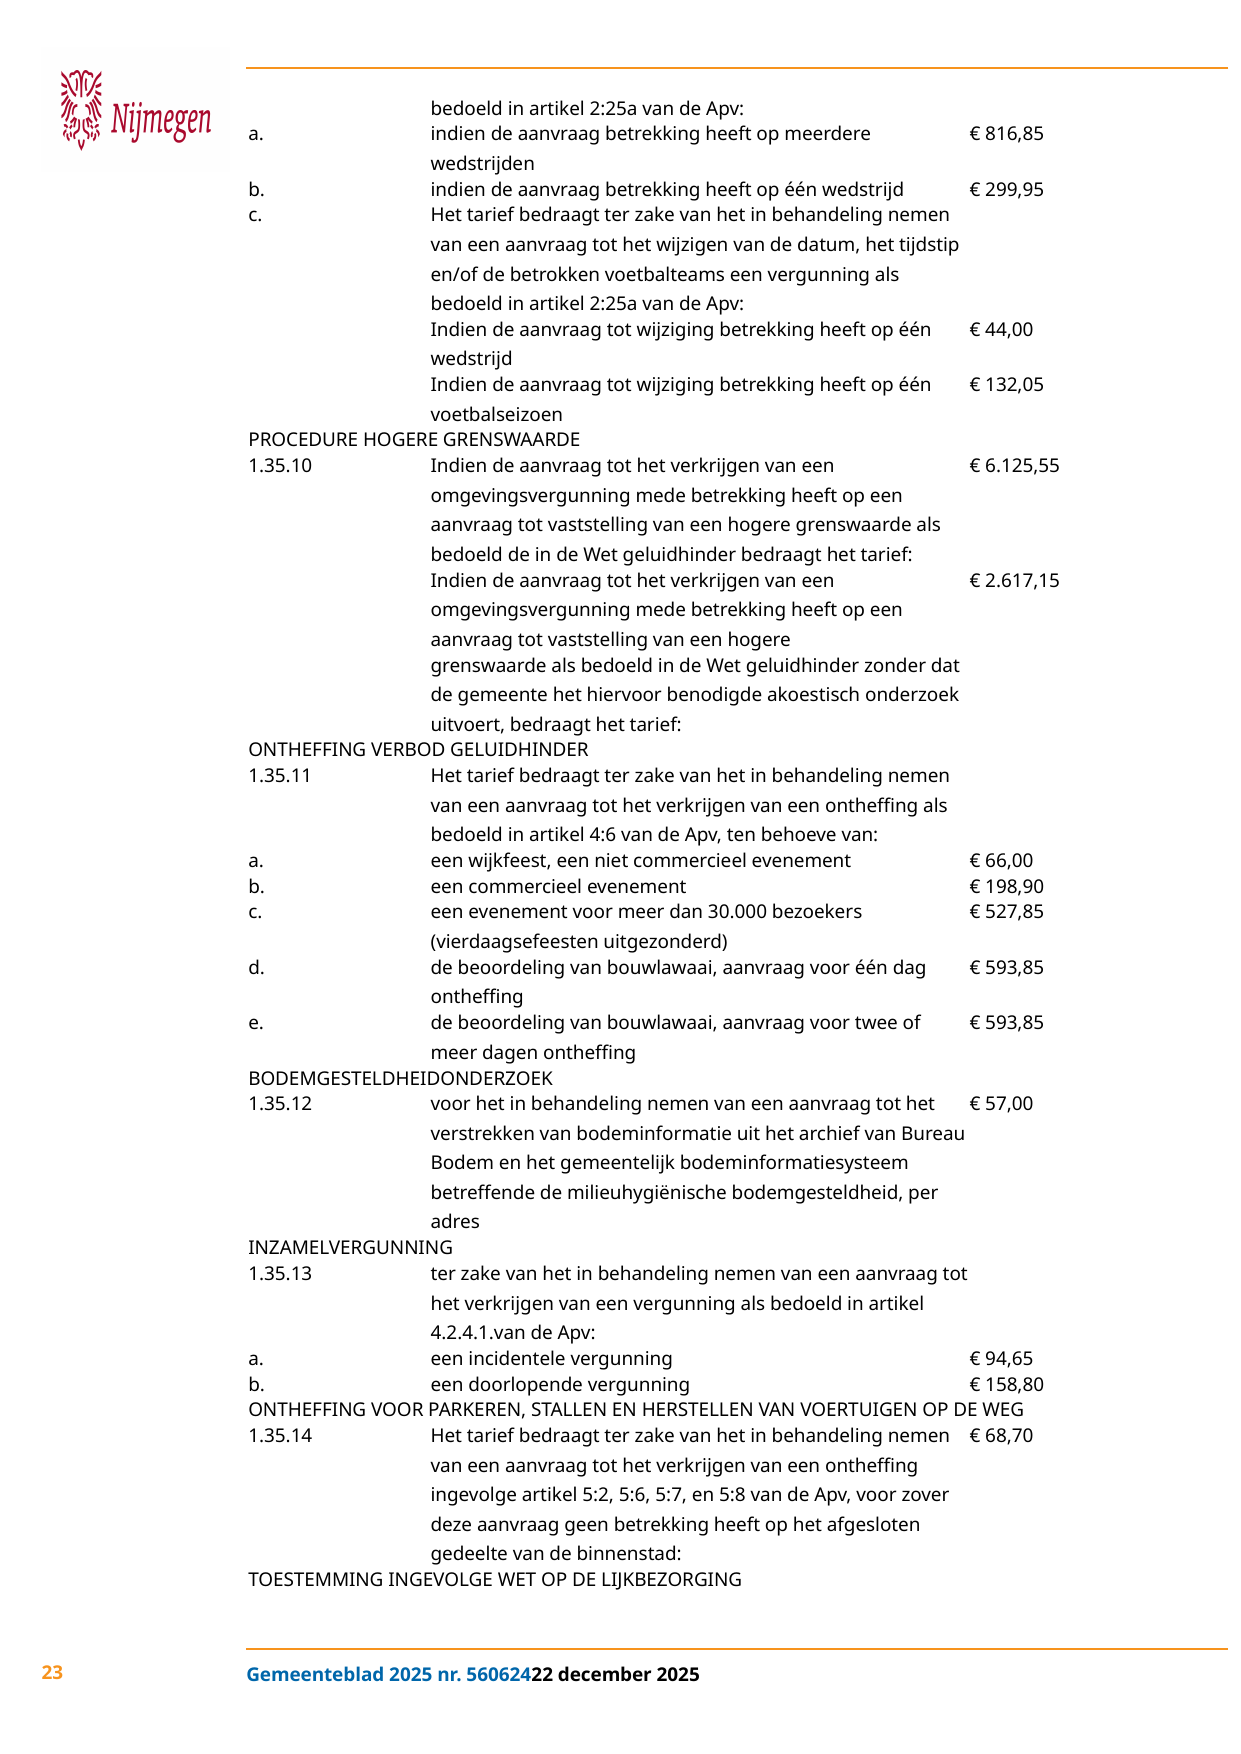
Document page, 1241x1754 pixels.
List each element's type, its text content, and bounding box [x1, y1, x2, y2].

table_cell € 593,85 [969, 1009, 1152, 1065]
table_cell indien de aanvraag betrekking heeft op meerdere wedstrijden [430, 121, 969, 176]
table_cell PROCEDURE HOGERE GRENSWAARDE [248, 427, 1152, 452]
table_cell Indien de aanvraag tot het verkrijgen van een omgevingsvergunning mede betrekking heeft op een aanvraag tot vaststelling van een hogere grenswaarde als bedoeld de in de Wet geluidhinder bedraagt het tarief: [430, 453, 969, 567]
table_cell b. [248, 176, 430, 202]
table_cell Indien de aanvraag tot wijziging betrekking heeft op één voetbalseizoen [430, 371, 969, 427]
table_cell een wijkfeest, een niet commercieel evenement [430, 847, 969, 873]
table_cell TOESTEMMING INGEVOLGE WET OP DE LIJKBEZORGING [248, 1566, 1152, 1592]
table_cell a. [248, 121, 430, 176]
table_cell een incidentele vergunning [430, 1345, 969, 1371]
table_cell INZAMELVERGUNNING [248, 1235, 1152, 1260]
table_cell d. [248, 954, 430, 1009]
table_cell een evenement voor meer dan 30.000 bezoekers (vierdaagsefeesten uitgezonderd) [430, 899, 969, 954]
table_cell € 299,95 [969, 176, 1152, 202]
table_cell ter zake van het in behandeling nemen van een aanvraag tot het verkrijgen van een vergunning als bedoeld in artikel 4.2.4.1.van de Apv: [430, 1260, 969, 1345]
table_cell € 2.617,15 [969, 567, 1152, 652]
table_cell € 94,65 [969, 1345, 1152, 1371]
table_cell voor het in behandeling nemen van een aanvraag tot het verstrekken van bodeminformatie uit het archief van Bureau Bodem en het gemeentelijk bodeminformatiesysteem betreffende de milieuhygiënische bodemgesteldheid, per adres [430, 1090, 969, 1234]
table_cell Het tarief bedraagt ter zake van het in behandeling nemen van een aanvraag tot het verkrijgen van een ontheffing als bedoeld in artikel 4:6 van de Apv, ten behoeve van: [430, 763, 969, 847]
table_cell b. [248, 873, 430, 899]
table_cell [969, 1260, 1152, 1345]
table_cell € 66,00 [969, 847, 1152, 873]
table_cell [248, 567, 430, 652]
table_cell een doorlopende vergunning [430, 1371, 969, 1397]
table_cell de beoordeling van bouwlawaai, aanvraag voor één dag ontheffing [430, 954, 969, 1009]
table_cell [969, 202, 1152, 316]
table_cell [969, 763, 1152, 847]
table_cell € 527,85 [969, 899, 1152, 954]
table_cell a. [248, 1345, 430, 1371]
table_cell € 593,85 [969, 954, 1152, 1009]
table_cell [248, 371, 430, 427]
table_cell b. [248, 1371, 430, 1397]
table_cell [248, 95, 430, 121]
table_cell [969, 95, 1152, 121]
table_cell € 68,70 [969, 1422, 1152, 1566]
table_cell € 57,00 [969, 1090, 1152, 1234]
table_cell e. [248, 1009, 430, 1065]
table_cell c. [248, 202, 430, 316]
table_cell 1.35.13 [248, 1260, 430, 1345]
table_cell € 132,05 [969, 371, 1152, 427]
table_cell bedoeld in artikel 2:25a van de Apv: [430, 95, 969, 121]
table_cell ONTHEFFING VOOR PARKEREN, STALLEN EN HERSTELLEN VAN VOERTUIGEN OP DE WEG [248, 1397, 1152, 1422]
table_cell € 158,80 [969, 1371, 1152, 1397]
table_cell [248, 652, 430, 737]
table_cell ONTHEFFING VERBOD GELUIDHINDER [248, 737, 1152, 762]
table_cell c. [248, 899, 430, 954]
table_cell 1.35.10 [248, 453, 430, 567]
table_cell 1.35.12 [248, 1090, 430, 1234]
table_cell BODEMGESTELDHEIDONDERZOEK [248, 1065, 1152, 1090]
table_cell € 816,85 [969, 121, 1152, 176]
table_cell 1.35.11 [248, 763, 430, 847]
table_cell de beoordeling van bouwlawaai, aanvraag voor twee of meer dagen ontheffing [430, 1009, 969, 1065]
table_cell Het tarief bedraagt ter zake van het in behandeling nemen van een aanvraag tot het verkrijgen van een ontheffing ingevolge artikel 5:2, 5:6, 5:7, en 5:8 van de Apv, voor zover deze aanvraag geen betrekking heeft op het afgesloten gedeelte van de binnenstad: [430, 1422, 969, 1566]
table_cell indien de aanvraag betrekking heeft op één wedstrijd [430, 176, 969, 202]
table_cell [248, 316, 430, 371]
table_cell 1.35.14 [248, 1422, 430, 1566]
picture [41, 47, 231, 172]
table_cell a. [248, 847, 430, 873]
table_cell Indien de aanvraag tot wijziging betrekking heeft op één wedstrijd [430, 316, 969, 371]
table_cell grenswaarde als bedoeld in de Wet geluidhinder zonder dat de gemeente het hiervoor benodigde akoestisch onderzoek uitvoert, bedraagt het tarief: [430, 652, 969, 737]
table_cell Indien de aanvraag tot het verkrijgen van een omgevingsvergunning mede betrekking heeft op een aanvraag tot vaststelling van een hogere [430, 567, 969, 652]
table_cell een commercieel evenement [430, 873, 969, 899]
table_cell [969, 652, 1152, 737]
table_cell Het tarief bedraagt ter zake van het in behandeling nemen van een aanvraag tot het wijzigen van de datum, het tijdstip en/of de betrokken voetbalteams een vergunning als bedoeld in artikel 2:25a van de Apv: [430, 202, 969, 316]
table_cell € 6.125,55 [969, 453, 1152, 567]
table_cell € 44,00 [969, 316, 1152, 371]
table_cell € 198,90 [969, 873, 1152, 899]
